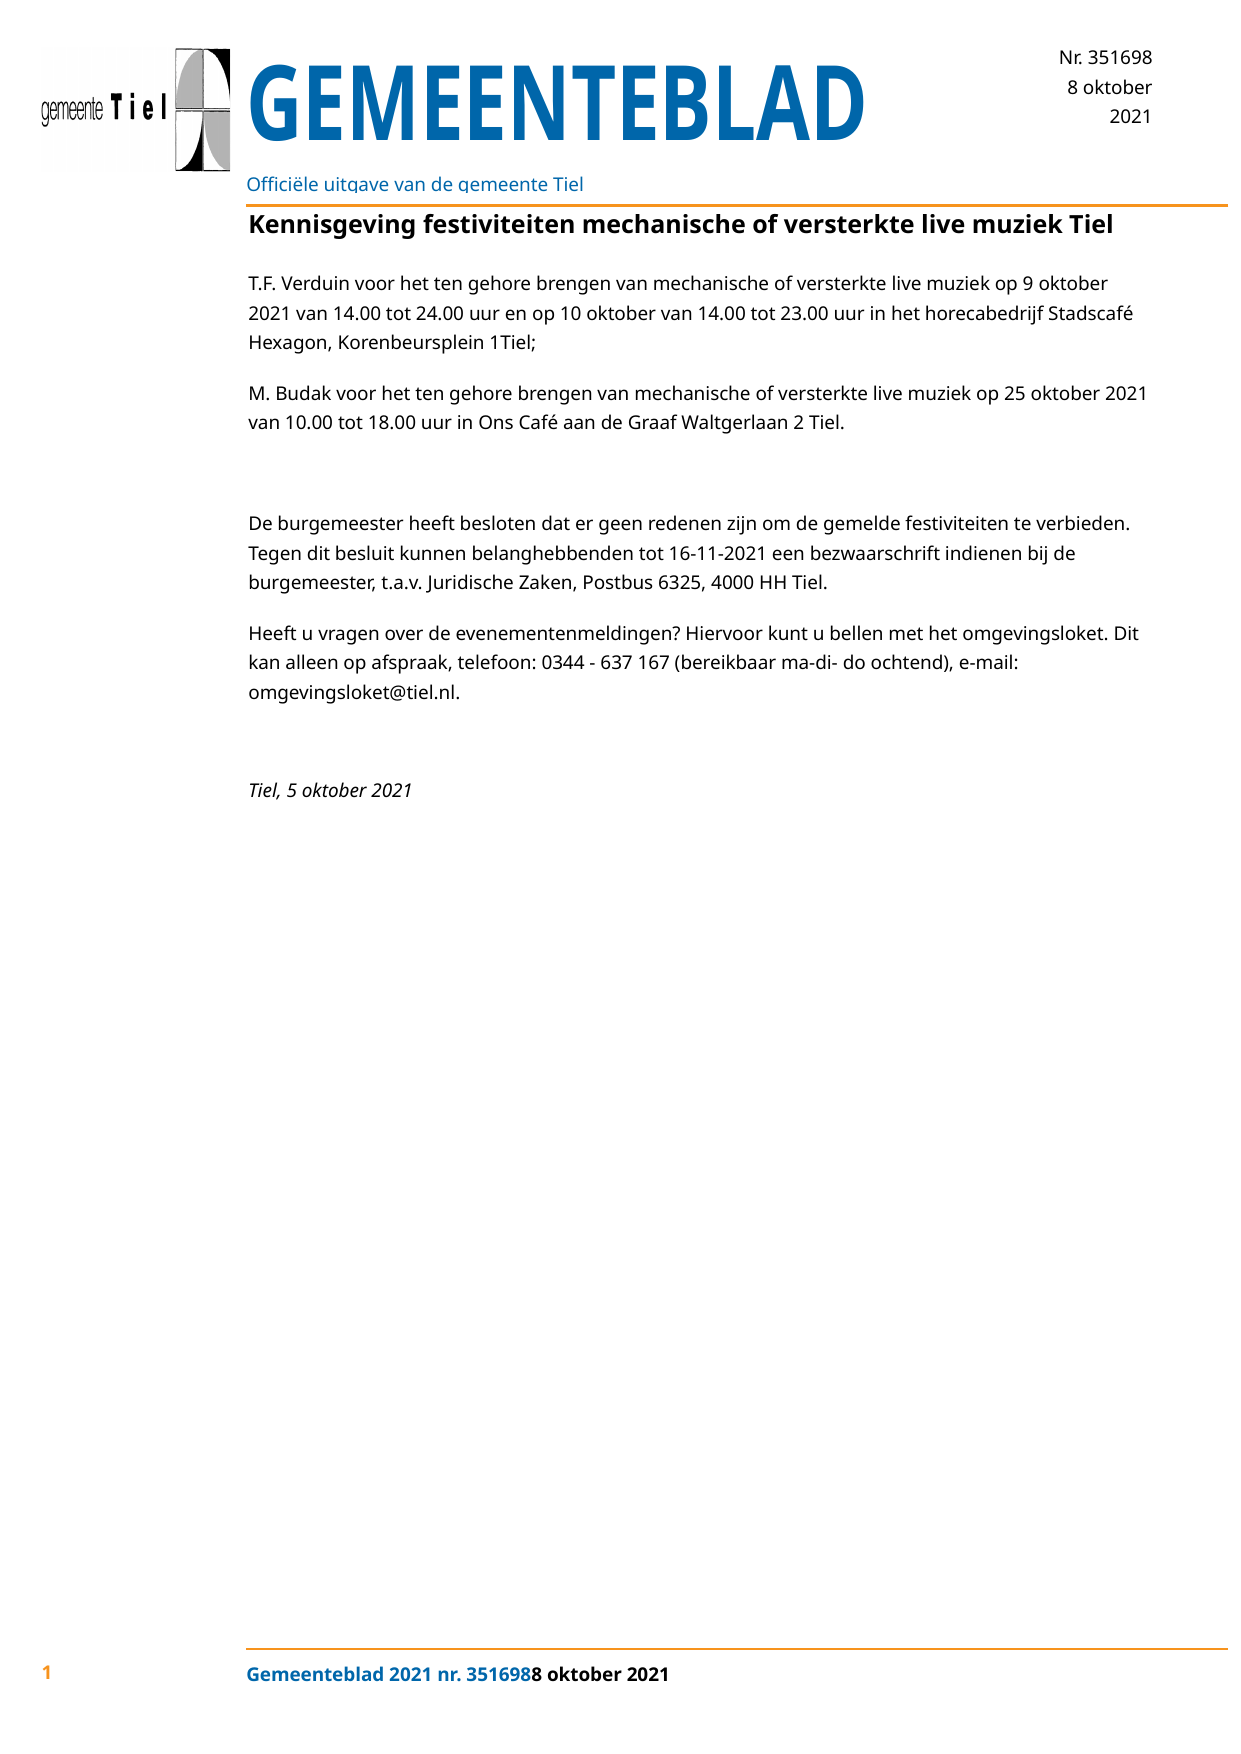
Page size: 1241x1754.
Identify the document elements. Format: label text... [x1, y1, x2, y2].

text Tiel, 5 oktober 2021 [248, 777, 1152, 803]
text Kennisgeving festiviteiten mechanische of versterkte live muziek Tiel [248, 207, 1152, 241]
text T.F. Verduin voor het ten gehore brengen van mechanische of versterkte live muziek op 9 oktober 2021 van 14.00 tot 24.00 uur en op 10 oktober van 14.00 tot 23.00 uur in het horecabedrijf Stadscafé Hexagon, Korenbeursplein 1Tiel; [248, 270, 1152, 355]
text Heeft u vragen over de evenementenmeldingen? Hiervoor kunt u bellen met het omgevingsloket. Dit kan alleen op afspraak, telefoon: 0344 - 637 167 (bereikbaar ma-di- do ochtend), e-mail: omgevingsloket@tiel.nl. [248, 620, 1152, 705]
picture [41, 47, 231, 172]
text M. Budak voor het ten gehore brengen van mechanische of versterkte live muziek op 25 oktober 2021 van 10.00 tot 18.00 uur in Ons Café aan de Graaf Waltgerlaan 2 Tiel. [248, 380, 1152, 435]
text De burgemeester heeft besloten dat er geen redenen zijn om de gemelde festiviteiten te verbieden. Tegen dit besluit kunnen belanghebbenden tot 16-11-2021 een bezwaarschrift indienen bij de burgemeester, t.a.v. Juridische Zaken, Postbus 6325, 4000 HH Tiel. [248, 510, 1152, 595]
